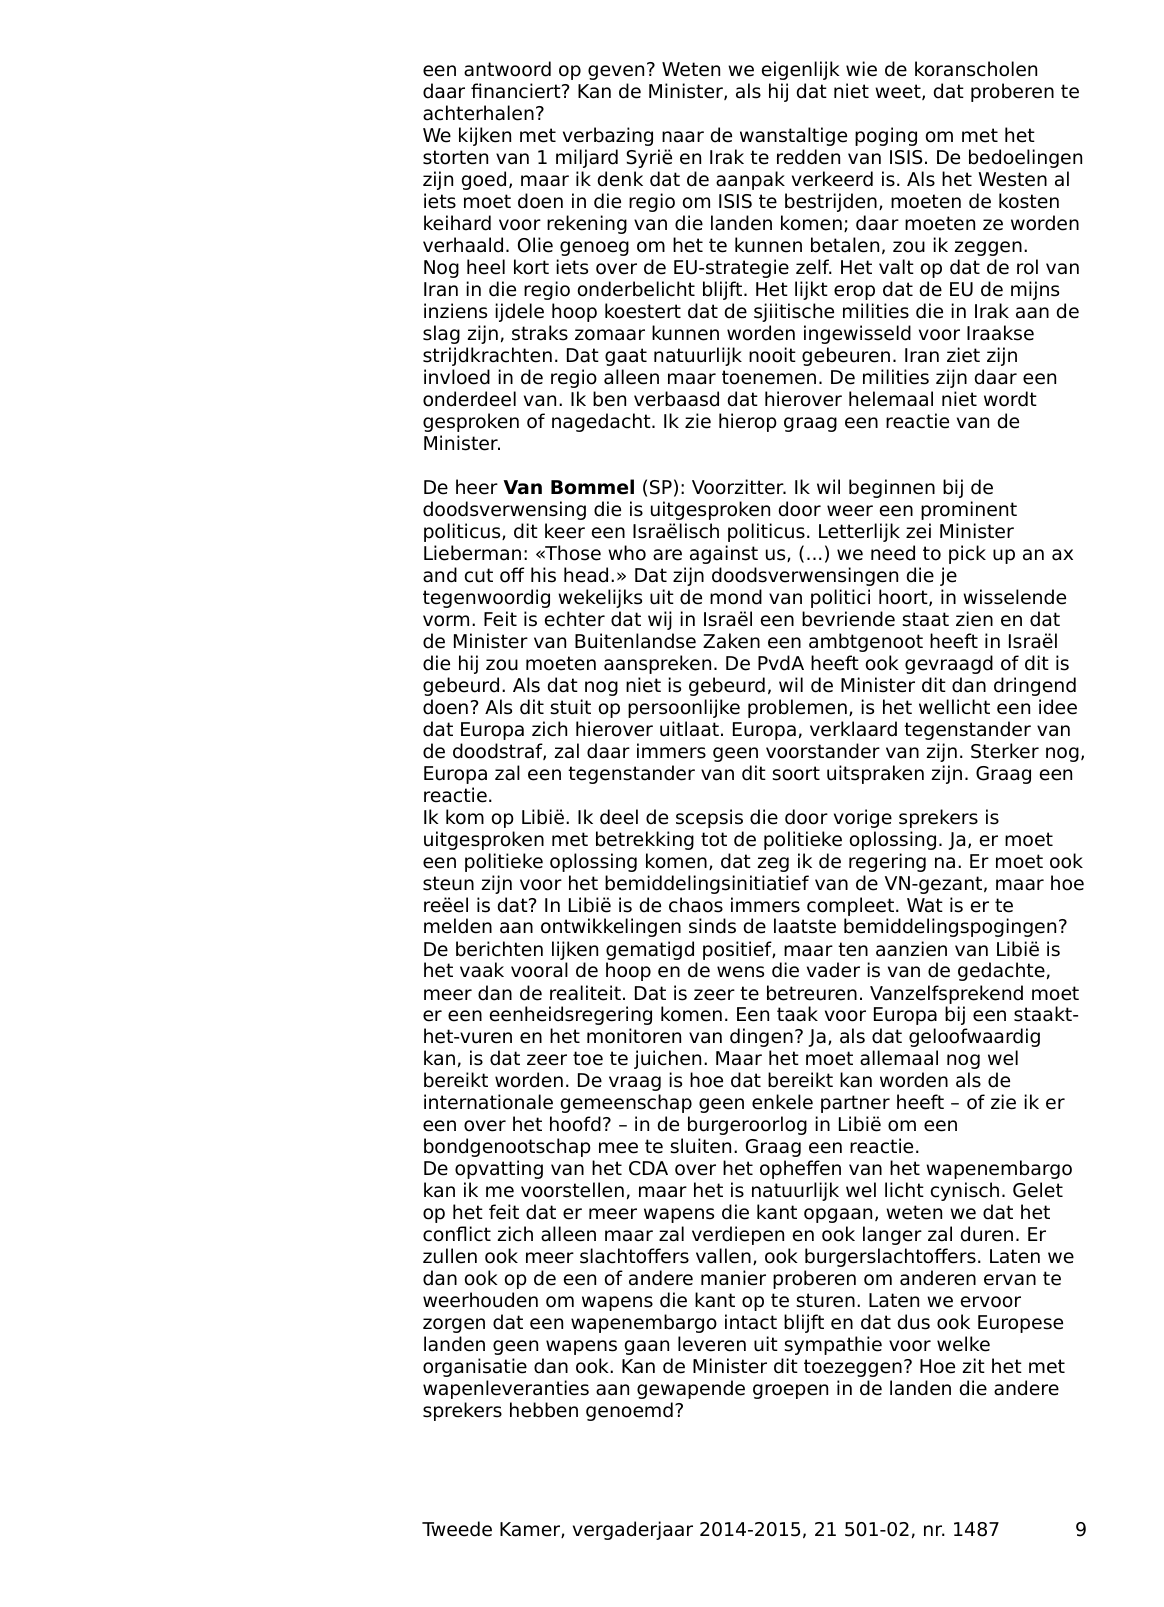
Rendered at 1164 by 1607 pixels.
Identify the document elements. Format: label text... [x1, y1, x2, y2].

text De heer Van Bommel (SP): Voorzitter. Ik wil beginnen bij de doodsverwensing die is uitgesproken door weer een prominent politicus, dit keer een Israëlisch politicus. Letterlijk zei Minister Lieberman: «Those who are against us, (...) we need to pick up an ax and cut off his head.» Dat zijn doodsverwensingen die je tegenwoordig wekelijks uit de mond van politici hoort, in wisselende vorm. Feit is echter dat wij in Israël een bevriende staat zien en dat de Minister van Buitenlandse Zaken een ambtgenoot heeft in Israël die hij zou moeten aanspreken. De PvdA heeft ook gevraagd of dit is gebeurd. Als dat nog niet is gebeurd, wil de Minister dit dan dringend doen? Als dit stuit op persoonlijke problemen, is het wellicht een idee dat Europa zich hierover uitlaat. Europa, verklaard tegenstander van de doodstraf, zal daar immers geen voorstander van zijn. Sterker nog, Europa zal een tegenstander van dit soort uitspraken zijn. Graag een reactie. [422, 477, 1087, 807]
text Nog heel kort iets over de EU-strategie zelf. Het valt op dat de rol van Iran in die regio onderbelicht blijft. Het lijkt erop dat de EU de mijns inziens ijdele hoop koestert dat de sjiitische milities die in Irak aan de slag zijn, straks zomaar kunnen worden ingewisseld voor Iraakse strijdkrachten. Dat gaat natuurlijk nooit gebeuren. Iran ziet zijn invloed in de regio alleen maar toenemen. De milities zijn daar een onderdeel van. Ik ben verbaasd dat hierover helemaal niet wordt gesproken of nagedacht. Ik zie hierop graag een reactie van de Minister. [422, 257, 1087, 455]
text een antwoord op geven? Weten we eigenlijk wie de koranscholen daar financiert? Kan de Minister, als hij dat niet weet, dat proberen te achterhalen? [422, 59, 1087, 125]
text We kijken met verbazing naar de wanstaltige poging om met het storten van 1 miljard Syrië en Irak te redden van ISIS. De bedoelingen zijn goed, maar ik denk dat de aanpak verkeerd is. Als het Westen al iets moet doen in die regio om ISIS te bestrijden, moeten de kosten keihard voor rekening van die landen komen; daar moeten ze worden verhaald. Olie genoeg om het te kunnen betalen, zou ik zeggen. [422, 125, 1087, 257]
text De opvatting van het CDA over het opheffen van het wapenembargo kan ik me voorstellen, maar het is natuurlijk wel licht cynisch. Gelet op het feit dat er meer wapens die kant opgaan, weten we dat het conflict zich alleen maar zal verdiepen en ook langer zal duren. Er zullen ook meer slachtoffers vallen, ook burgerslachtoffers. Laten we dan ook op de een of andere manier proberen om anderen ervan te weerhouden om wapens die kant op te sturen. Laten we ervoor zorgen dat een wapenembargo intact blijft en dat dus ook Europese landen geen wapens gaan leveren uit sympathie voor welke organisatie dan ook. Kan de Minister dit toezeggen? Hoe zit het met wapenleveranties aan gewapende groepen in de landen die andere sprekers hebben genoemd? [422, 1158, 1087, 1422]
text Ik kom op Libië. Ik deel de scepsis die door vorige sprekers is uitgesproken met betrekking tot de politieke oplossing. Ja, er moet een politieke oplossing komen, dat zeg ik de regering na. Er moet ook steun zijn voor het bemiddelingsinitiatief van de VN-gezant, maar hoe reëel is dat? In Libië is de chaos immers compleet. Wat is er te melden aan ontwikkelingen sinds de laatste bemiddelingspogingen? De berichten lijken gematigd positief, maar ten aanzien van Libië is het vaak vooral de hoop en de wens die vader is van de gedachte, meer dan de realiteit. Dat is zeer te betreuren. Vanzelfsprekend moet er een eenheidsregering komen. Een taak voor Europa bij een staakt-het-vuren en het monitoren van dingen? Ja, als dat geloofwaardig kan, is dat zeer toe te juichen. Maar het moet allemaal nog wel bereikt worden. De vraag is hoe dat bereikt kan worden als de internationale gemeenschap geen enkele partner heeft – of zie ik er een over het hoofd? – in de burgeroorlog in Libië om een bondgenootschap mee te sluiten. Graag een reactie. [422, 807, 1087, 1158]
